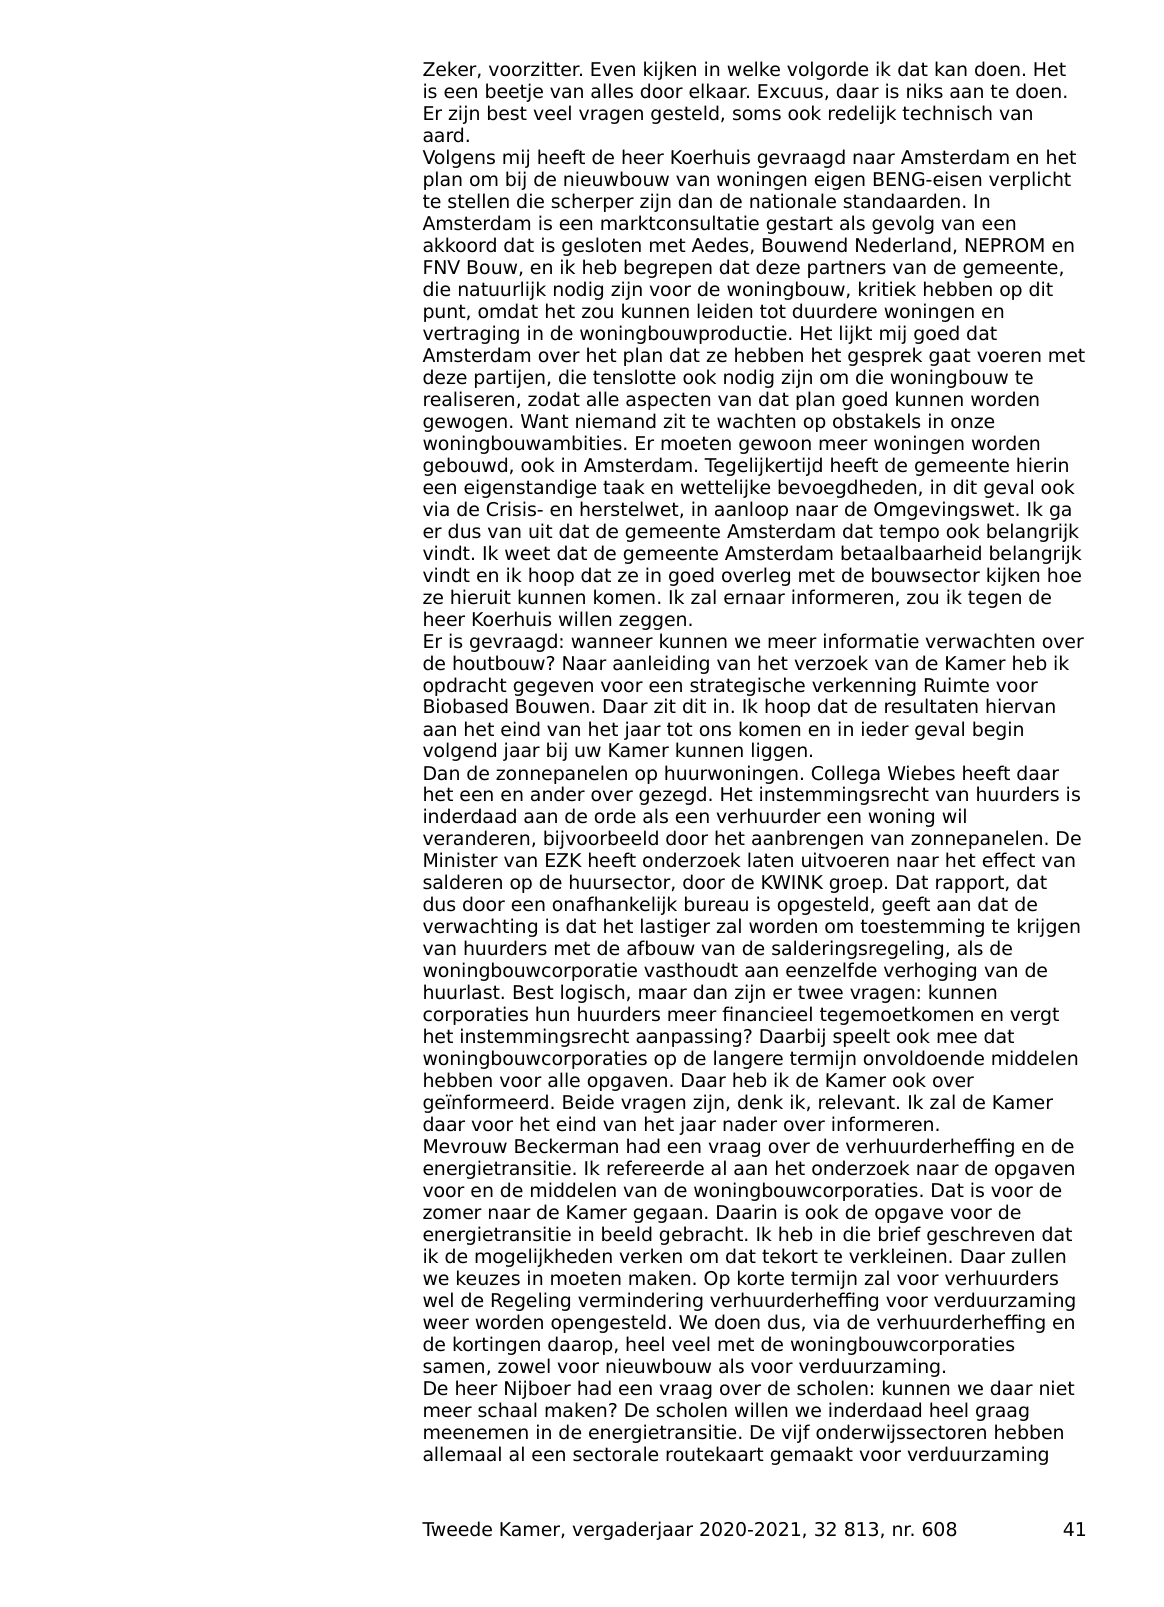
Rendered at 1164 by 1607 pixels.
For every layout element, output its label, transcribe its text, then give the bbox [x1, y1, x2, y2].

text Mevrouw Beckerman had een vraag over de verhuurderheffing en de energietransitie. Ik refereerde al aan het onderzoek naar de opgaven voor en de middelen van de woningbouwcorporaties. Dat is voor de zomer naar de Kamer gegaan. Daarin is ook de opgave voor de energietransitie in beeld gebracht. Ik heb in die brief geschreven dat ik de mogelijkheden verken om dat tekort te verkleinen. Daar zullen we keuzes in moeten maken. Op korte termijn zal voor verhuurders wel de Regeling vermindering verhuurderheffing voor verduurzaming weer worden opengesteld. We doen dus, via de verhuurderheffing en de kortingen daarop, heel veel met de woningbouwcorporaties samen, zowel voor nieuwbouw als voor verduurzaming. [422, 1136, 1087, 1378]
text Dan de zonnepanelen op huurwoningen. Collega Wiebes heeft daar het een en ander over gezegd. Het instemmingsrecht van huurders is inderdaad aan de orde als een verhuurder een woning wil veranderen, bijvoorbeeld door het aanbrengen van zonnepanelen. De Minister van EZK heeft onderzoek laten uitvoeren naar het effect van salderen op de huursector, door de KWINK groep. Dat rapport, dat dus door een onafhankelijk bureau is opgesteld, geeft aan dat de verwachting is dat het lastiger zal worden om toestemming te krijgen van huurders met de afbouw van de salderingsregeling, als de woningbouwcorporatie vasthoudt aan eenzelfde verhoging van de huurlast. Best logisch, maar dan zijn er twee vragen: kunnen corporaties hun huurders meer financieel tegemoetkomen en vergt het instemmingsrecht aanpassing? Daarbij speelt ook mee dat woningbouwcorporaties op de langere termijn onvoldoende middelen hebben voor alle opgaven. Daar heb ik de Kamer ook over geïnformeerd. Beide vragen zijn, denk ik, relevant. Ik zal de Kamer daar voor het eind van het jaar nader over informeren. [422, 762, 1087, 1136]
text De heer Nijboer had een vraag over de scholen: kunnen we daar niet meer schaal maken? De scholen willen we inderdaad heel graag meenemen in de energietransitie. De vijf onderwijssectoren hebben allemaal al een sectorale routekaart gemaakt voor verduurzaming [422, 1378, 1087, 1466]
text Volgens mij heeft de heer Koerhuis gevraagd naar Amsterdam en het plan om bij de nieuwbouw van woningen eigen BENG-eisen verplicht te stellen die scherper zijn dan de nationale standaarden. In Amsterdam is een marktconsultatie gestart als gevolg van een akkoord dat is gesloten met Aedes, Bouwend Nederland, NEPROM en FNV Bouw, en ik heb begrepen dat deze partners van de gemeente, die natuurlijk nodig zijn voor de woningbouw, kritiek hebben op dit punt, omdat het zou kunnen leiden tot duurdere woningen en vertraging in de woningbouwproductie. Het lijkt mij goed dat Amsterdam over het plan dat ze hebben het gesprek gaat voeren met deze partijen, die tenslotte ook nodig zijn om die woningbouw te realiseren, zodat alle aspecten van dat plan goed kunnen worden gewogen. Want niemand zit te wachten op obstakels in onze woningbouwambities. Er moeten gewoon meer woningen worden gebouwd, ook in Amsterdam. Tegelijkertijd heeft de gemeente hierin een eigenstandige taak en wettelijke bevoegdheden, in dit geval ook via de Crisis- en herstelwet, in aanloop naar de Omgevingswet. Ik ga er dus van uit dat de gemeente Amsterdam dat tempo ook belangrijk vindt. Ik weet dat de gemeente Amsterdam betaalbaarheid belangrijk vindt en ik hoop dat ze in goed overleg met de bouwsector kijken hoe ze hieruit kunnen komen. Ik zal ernaar informeren, zou ik tegen de heer Koerhuis willen zeggen. [422, 147, 1087, 631]
text Zeker, voorzitter. Even kijken in welke volgorde ik dat kan doen. Het is een beetje van alles door elkaar. Excuus, daar is niks aan te doen. Er zijn best veel vragen gesteld, soms ook redelijk technisch van aard. [422, 59, 1087, 147]
text Er is gevraagd: wanneer kunnen we meer informatie verwachten over de houtbouw? Naar aanleiding van het verzoek van de Kamer heb ik opdracht gegeven voor een strategische verkenning Ruimte voor Biobased Bouwen. Daar zit dit in. Ik hoop dat de resultaten hiervan aan het eind van het jaar tot ons komen en in ieder geval begin volgend jaar bij uw Kamer kunnen liggen. [422, 631, 1087, 762]
